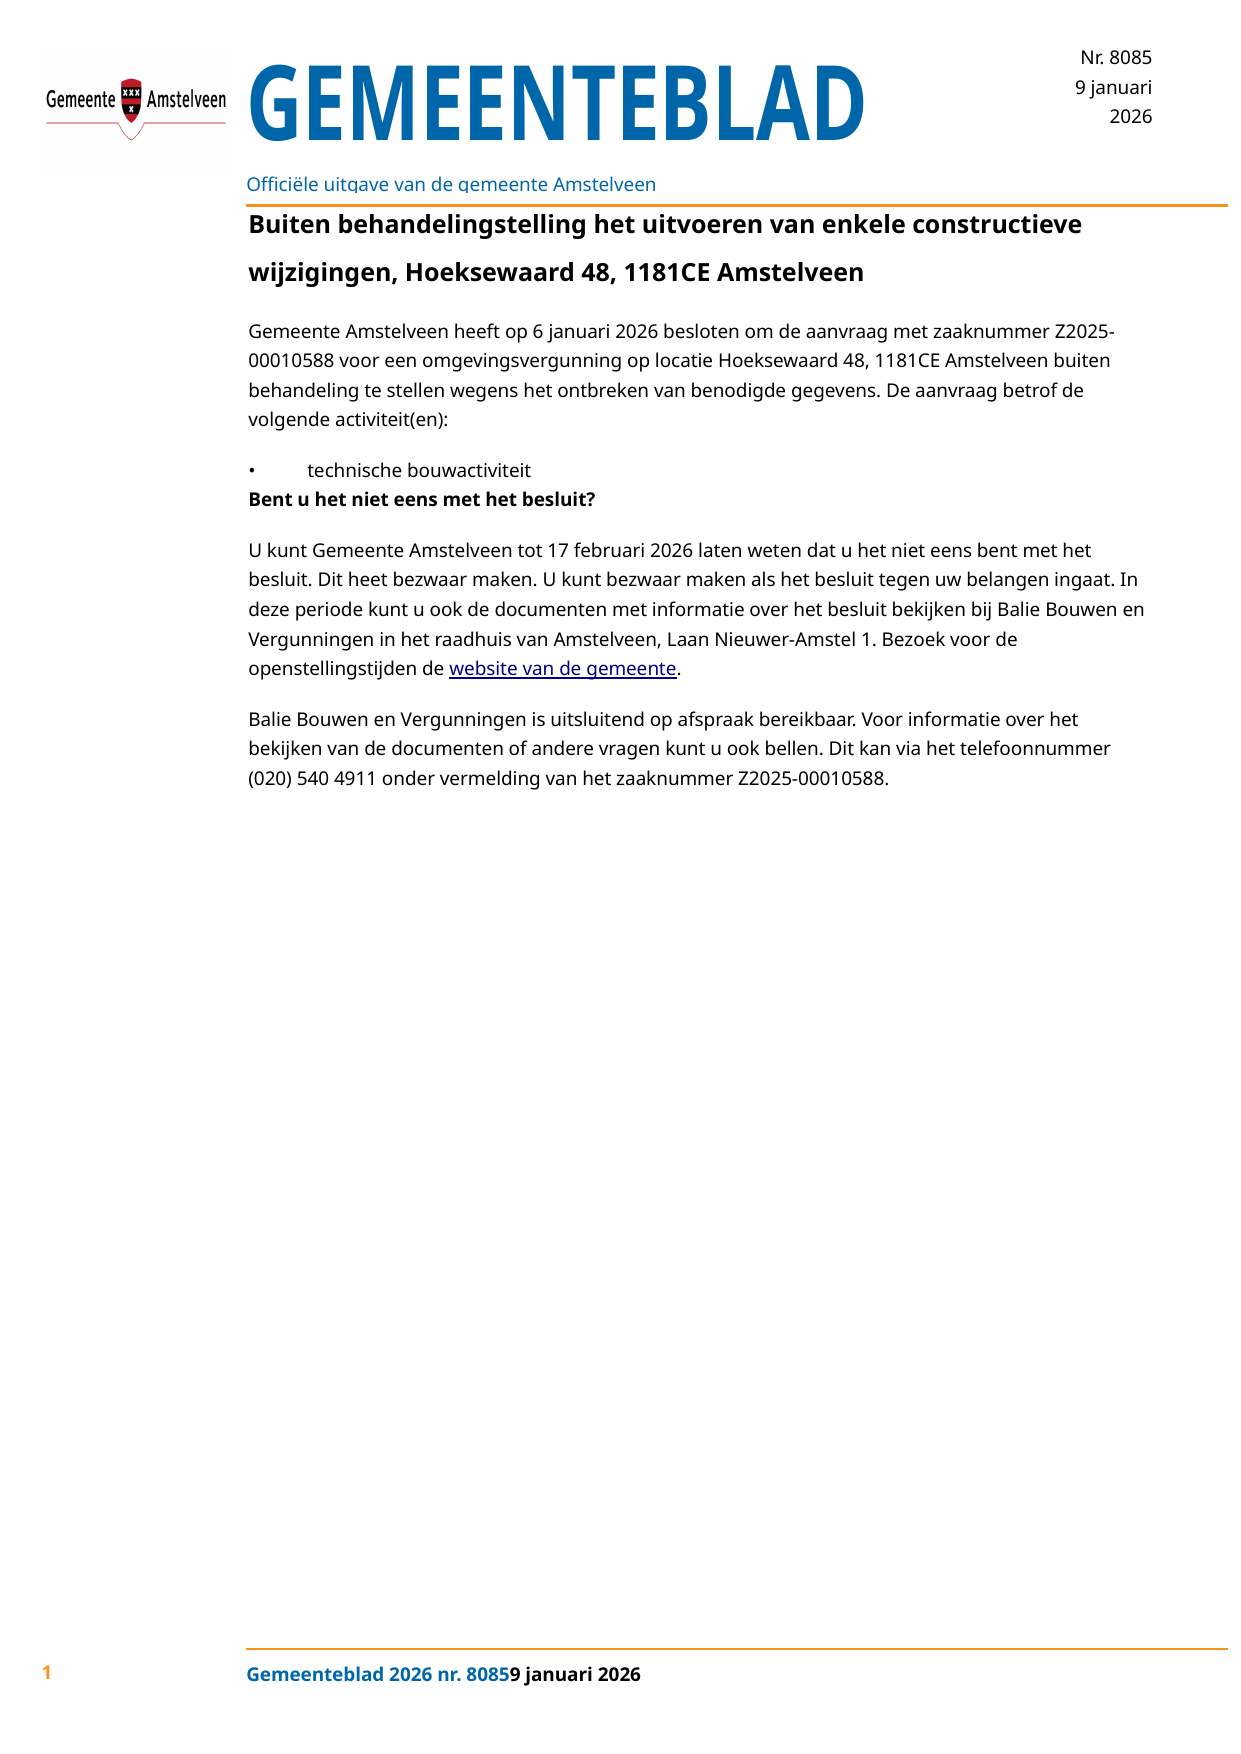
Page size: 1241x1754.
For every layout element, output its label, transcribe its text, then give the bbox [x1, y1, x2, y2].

text Buiten behandelingstelling het uitvoeren van enkele constructieve wijzigingen, Hoeksewaard 48, 1181CE Amstelveen [248, 207, 1152, 288]
text Balie Bouwen en Vergunningen is uitsluitend op afspraak bereikbaar. Voor informatie over het bekijken van de documenten of andere vragen kunt u ook bellen. Dit kan via het telefoonnummer (020) 540 4911 onder vermelding van het zaaknummer Z2025-00010588. [248, 706, 1152, 791]
text Bent u het niet eens met het besluit? [248, 487, 1152, 512]
text Gemeente Amstelveen heeft op 6 januari 2026 besloten om de aanvraag met zaaknummer Z2025-00010588 voor een omgevingsvergunning op locatie Hoeksewaard 48, 1181CE Amstelveen buiten behandeling te stellen wegens het ontbreken van benodigde gegevens. De aanvraag betrof de volgende activiteit(en): [248, 318, 1152, 432]
list technische bouwactiviteit [248, 457, 1152, 483]
picture [41, 47, 231, 172]
text U kunt Gemeente Amstelveen tot 17 februari 2026 laten weten dat u het niet eens bent met het besluit. Dit heet bezwaar maken. U kunt bezwaar maken als het besluit tegen uw belangen ingaat. In deze periode kunt u ook de documenten met informatie over het besluit bekijken bij Balie Bouwen en Vergunningen in het raadhuis van Amstelveen, Laan Nieuwer-Amstel 1. Bezoek voor de openstellingstijden de website van de gemeente. [248, 537, 1152, 681]
